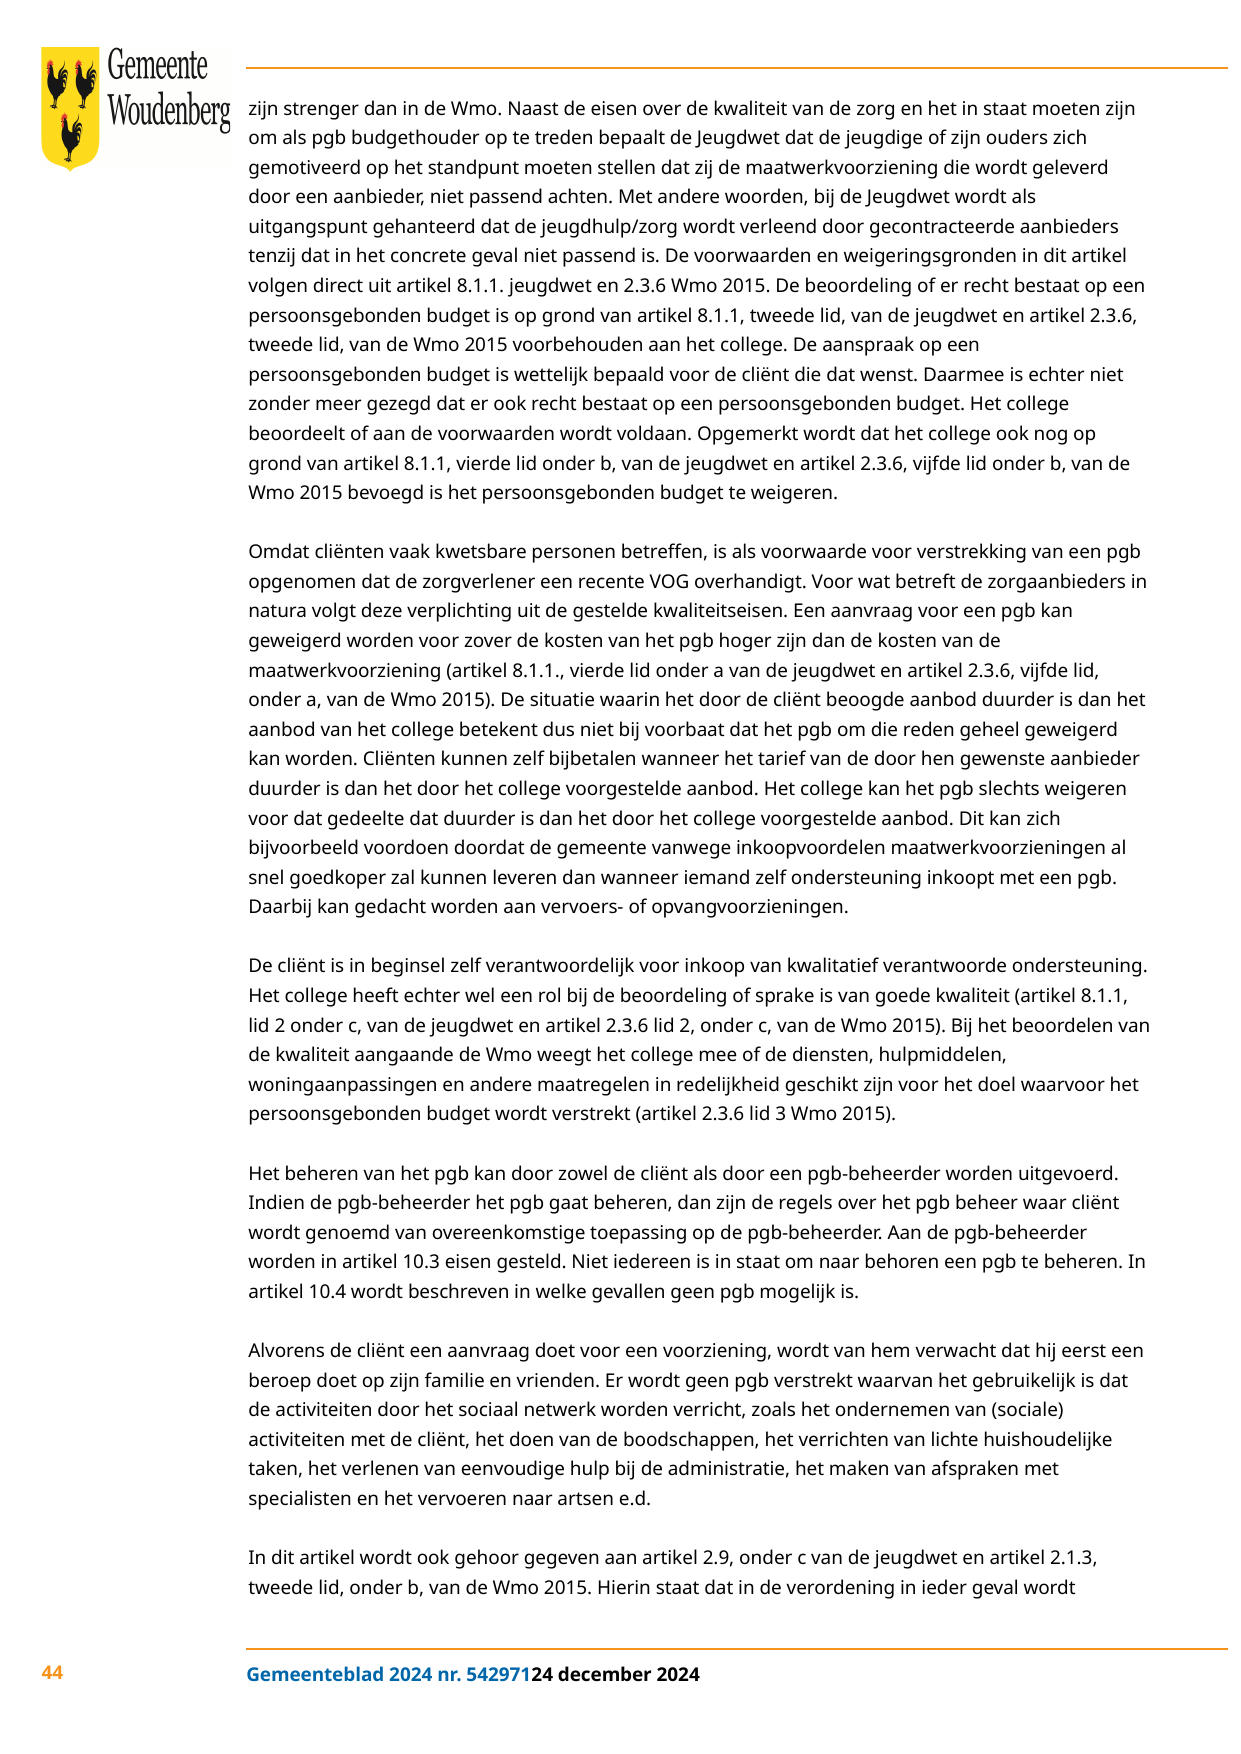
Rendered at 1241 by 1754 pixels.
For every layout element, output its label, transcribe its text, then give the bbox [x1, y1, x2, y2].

text In dit artikel wordt ook gehoor gegeven aan artikel 2.9, onder c van de jeugdwet en artikel 2.1.3, tweede lid, onder b, van de Wmo 2015. Hierin staat dat in de verordening in ieder geval wordt [248, 1544, 1152, 1600]
text Het beheren van het pgb kan door zowel de cliënt als door een pgb-beheerder worden uitgevoerd. Indien de pgb-beheerder het pgb gaat beheren, dan zijn de regels over het pgb beheer waar cliënt wordt genoemd van overeenkomstige toepassing op de pgb-beheerder. Aan de pgb-beheerder worden in artikel 10.3 eisen gesteld. Niet iedereen is in staat om naar behoren een pgb te beheren. In artikel 10.4 wordt beschreven in welke gevallen geen pgb mogelijk is. [248, 1160, 1152, 1304]
text Alvorens de cliënt een aanvraag doet voor een voorziening, wordt van hem verwacht dat hij eerst een beroep doet op zijn familie en vrienden. Er wordt geen pgb verstrekt waarvan het gebruikelijk is dat de activiteiten door het sociaal netwerk worden verricht, zoals het ondernemen van (sociale) activiteiten met de cliënt, het doen van de boodschappen, het verrichten van lichte huishoudelijke taken, het verlenen van eenvoudige hulp bij de administratie, het maken van afspraken met specialisten en het vervoeren naar artsen e.d. [248, 1337, 1152, 1511]
text De cliënt is in beginsel zelf verantwoordelijk voor inkoop van kwalitatief verantwoorde ondersteuning. Het college heeft echter wel een rol bij de beoordeling of sprake is van goede kwaliteit (artikel 8.1.1, lid 2 onder c, van de jeugdwet en artikel 2.3.6 lid 2, onder c, van de Wmo 2015). Bij het beoordelen van de kwaliteit aangaande de Wmo weegt het college mee of de diensten, hulpmiddelen, woningaanpassingen en andere maatregelen in redelijkheid geschikt zijn voor het doel waarvoor het persoonsgebonden budget wordt verstrekt (artikel 2.3.6 lid 3 Wmo 2015). [248, 953, 1152, 1126]
picture [41, 47, 231, 172]
text zijn strenger dan in de Wmo. Naast de eisen over de kwaliteit van de zorg en het in staat moeten zijn om als pgb budgethouder op te treden bepaalt de Jeugdwet dat de jeugdige of zijn ouders zich gemotiveerd op het standpunt moeten stellen dat zij de maatwerkvoorziening die wordt geleverd door een aanbieder, niet passend achten. Met andere woorden, bij de Jeugdwet wordt als uitgangspunt gehanteerd dat de jeugdhulp/zorg wordt verleend door gecontracteerde aanbieders tenzij dat in het concrete geval niet passend is. De voorwaarden en weigeringsgronden in dit artikel volgen direct uit artikel 8.1.1. jeugdwet en 2.3.6 Wmo 2015. De beoordeling of er recht bestaat op een persoonsgebonden budget is op grond van artikel 8.1.1, tweede lid, van de jeugdwet en artikel 2.3.6, tweede lid, van de Wmo 2015 voorbehouden aan het college. De aanspraak op een persoonsgebonden budget is wettelijk bepaald voor de cliënt die dat wenst. Daarmee is echter niet zonder meer gezegd dat er ook recht bestaat op een persoonsgebonden budget. Het college beoordeelt of aan de voorwaarden wordt voldaan. Opgemerkt wordt dat het college ook nog op grond van artikel 8.1.1, vierde lid onder b, van de jeugdwet en artikel 2.3.6, vijfde lid onder b, van de Wmo 2015 bevoegd is het persoonsgebonden budget te weigeren. [248, 95, 1152, 505]
text Omdat cliënten vaak kwetsbare personen betreffen, is als voorwaarde voor verstrekking van een pgb opgenomen dat de zorgverlener een recente VOG overhandigt. Voor wat betreft de zorgaanbieders in natura volgt deze verplichting uit de gestelde kwaliteitseisen. Een aanvraag voor een pgb kan geweigerd worden voor zover de kosten van het pgb hoger zijn dan de kosten van de maatwerkvoorziening (artikel 8.1.1., vierde lid onder a van de jeugdwet en artikel 2.3.6, vijfde lid, onder a, van de Wmo 2015). De situatie waarin het door de cliënt beoogde aanbod duurder is dan het aanbod van het college betekent dus niet bij voorbaat dat het pgb om die reden geheel geweigerd kan worden. Cliënten kunnen zelf bijbetalen wanneer het tarief van de door hen gewenste aanbieder duurder is dan het door het college voorgestelde aanbod. Het college kan het pgb slechts weigeren voor dat gedeelte dat duurder is dan het door het college voorgestelde aanbod. Dit kan zich bijvoorbeeld voordoen doordat de gemeente vanwege inkoopvoordelen maatwerkvoorzieningen al snel goedkoper zal kunnen leveren dan wanneer iemand zelf ondersteuning inkoopt met een pgb. Daarbij kan gedacht worden aan vervoers‐ of opvangvoorzieningen. [248, 538, 1152, 919]
